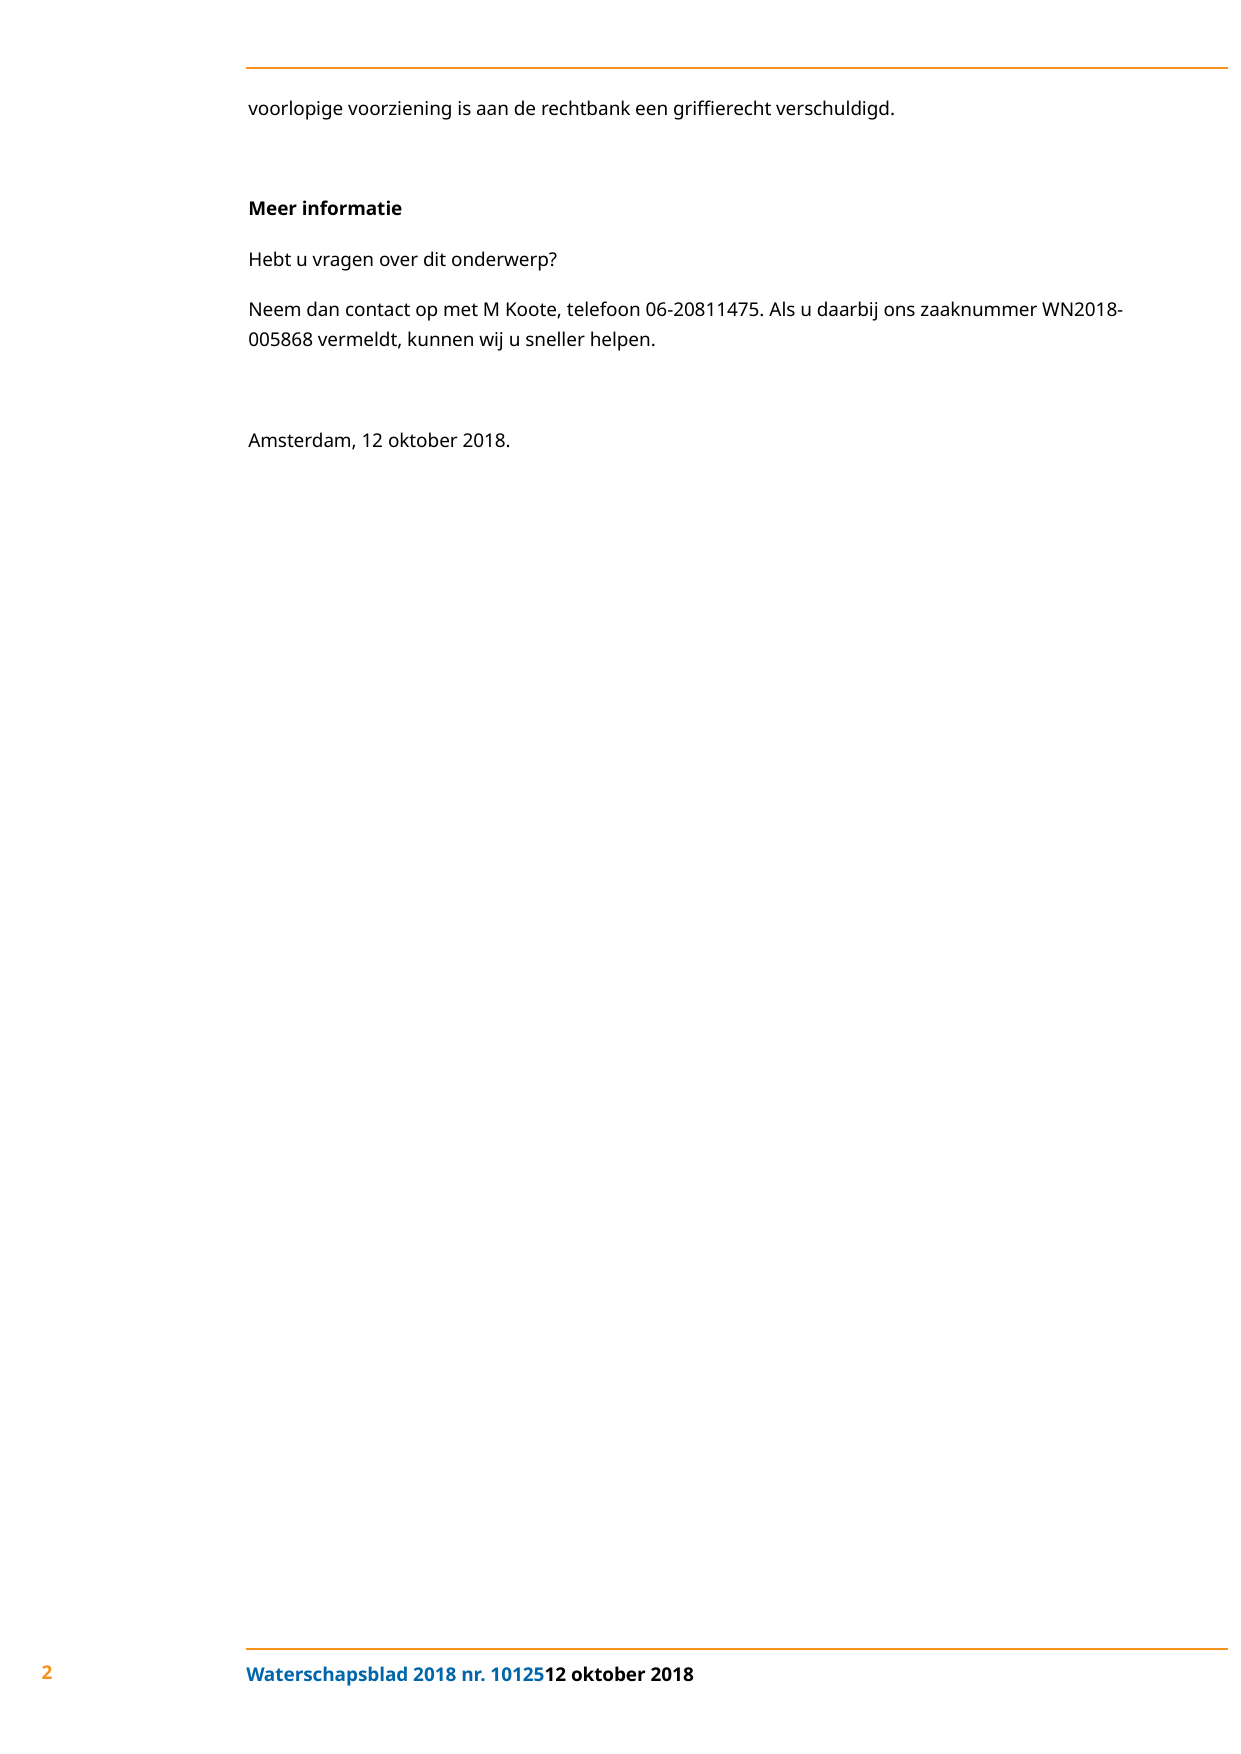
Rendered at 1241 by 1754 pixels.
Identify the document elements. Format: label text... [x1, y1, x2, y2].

picture [41, 47, 231, 172]
text Amsterdam, 12 oktober 2018. [248, 427, 1152, 453]
text Neem dan contact op met M Koote, telefoon 06-20811475. Als u daarbij ons zaaknummer WN2018-005868 vermeldt, kunnen wij u sneller helpen. [248, 296, 1152, 352]
text Hebt u vragen over dit onderwerp? [248, 246, 1152, 272]
text Meer informatie [248, 196, 1152, 221]
text voorlopige voorziening is aan de rechtbank een griffierecht verschuldigd. [248, 95, 1152, 121]
